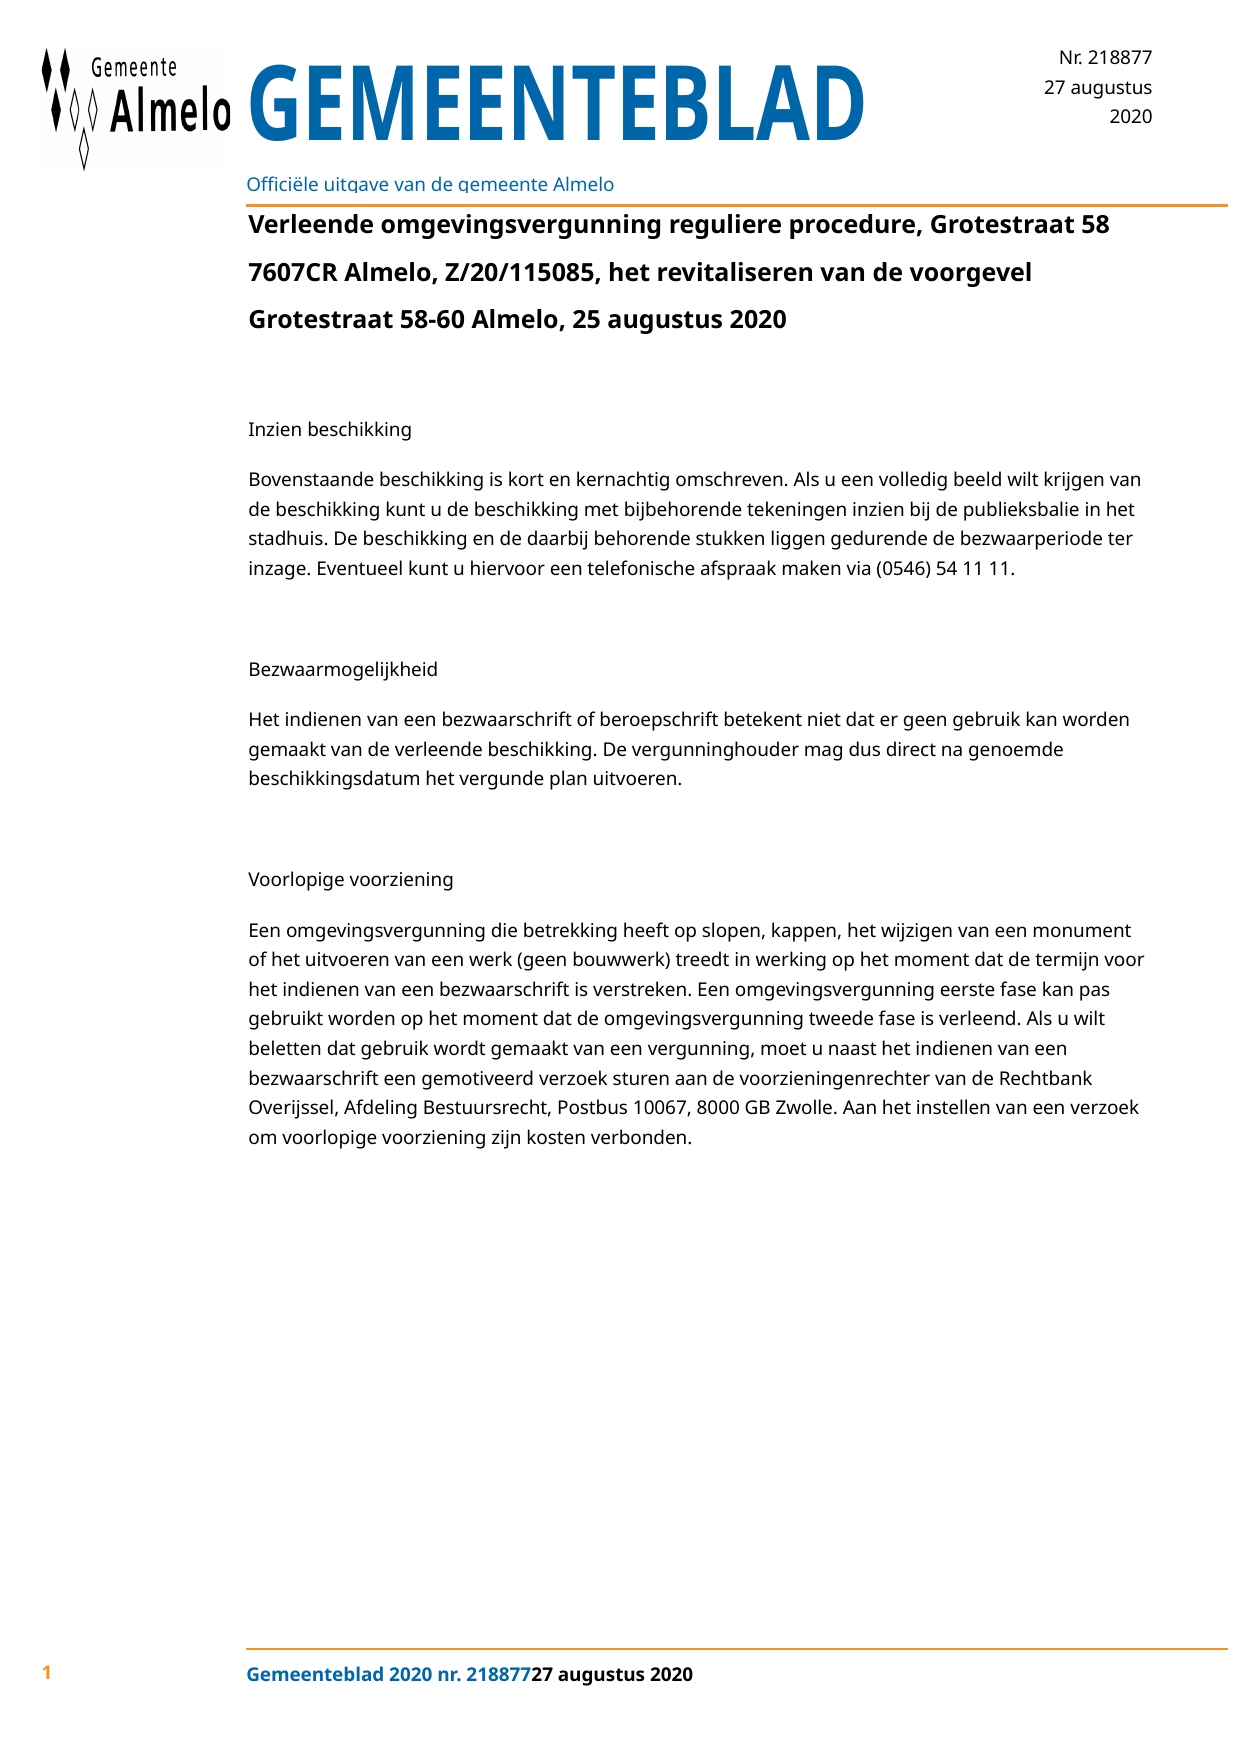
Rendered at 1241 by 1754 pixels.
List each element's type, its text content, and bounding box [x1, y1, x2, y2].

text Bovenstaande beschikking is kort en kernachtig omschreven. Als u een volledig beeld wilt krijgen van de beschikking kunt u de beschikking met bijbehorende tekeningen inzien bij de publieksbalie in het stadhuis. De beschikking en de daarbij behorende stukken liggen gedurende de bezwaarperiode ter inzage. Eventueel kunt u hiervoor een telefonische afspraak maken via (0546) 54 11 11. [248, 466, 1152, 581]
text Het indienen van een bezwaarschrift of beroepschrift betekent niet dat er geen gebruik kan worden gemaakt van de verleende beschikking. De vergunninghouder mag dus direct na genoemde beschikkingsdatum het vergunde plan uitvoeren. [248, 706, 1152, 791]
text Voorlopige voorziening [248, 866, 1152, 892]
text Verleende omgevingsvergunning reguliere procedure, Grotestraat 58 7607CR Almelo, Z/20/115085, het revitaliseren van de voorgevel Grotestraat 58-60 Almelo, 25 augustus 2020 [248, 207, 1152, 336]
text Inzien beschikking [248, 416, 1152, 442]
picture [41, 47, 231, 172]
text Een omgevingsvergunning die betrekking heeft op slopen, kappen, het wijzigen van een monument of het uitvoeren van een werk (geen bouwwerk) treedt in werking op het moment dat de termijn voor het indienen van een bezwaarschrift is verstreken. Een omgevingsvergunning eerste fase kan pas gebruikt worden op het moment dat de omgevingsvergunning tweede fase is verleend. Als u wilt beletten dat gebruik wordt gemaakt van een vergunning, moet u naast het indienen van een bezwaarschrift een gemotiveerd verzoek sturen aan de voorzieningenrechter van de Rechtbank Overijssel, Afdeling Bestuursrecht, Postbus 10067, 8000 GB Zwolle. Aan het instellen van een verzoek om voorlopige voorziening zijn kosten verbonden. [248, 917, 1152, 1149]
text Bezwaarmogelijkheid [248, 656, 1152, 682]
